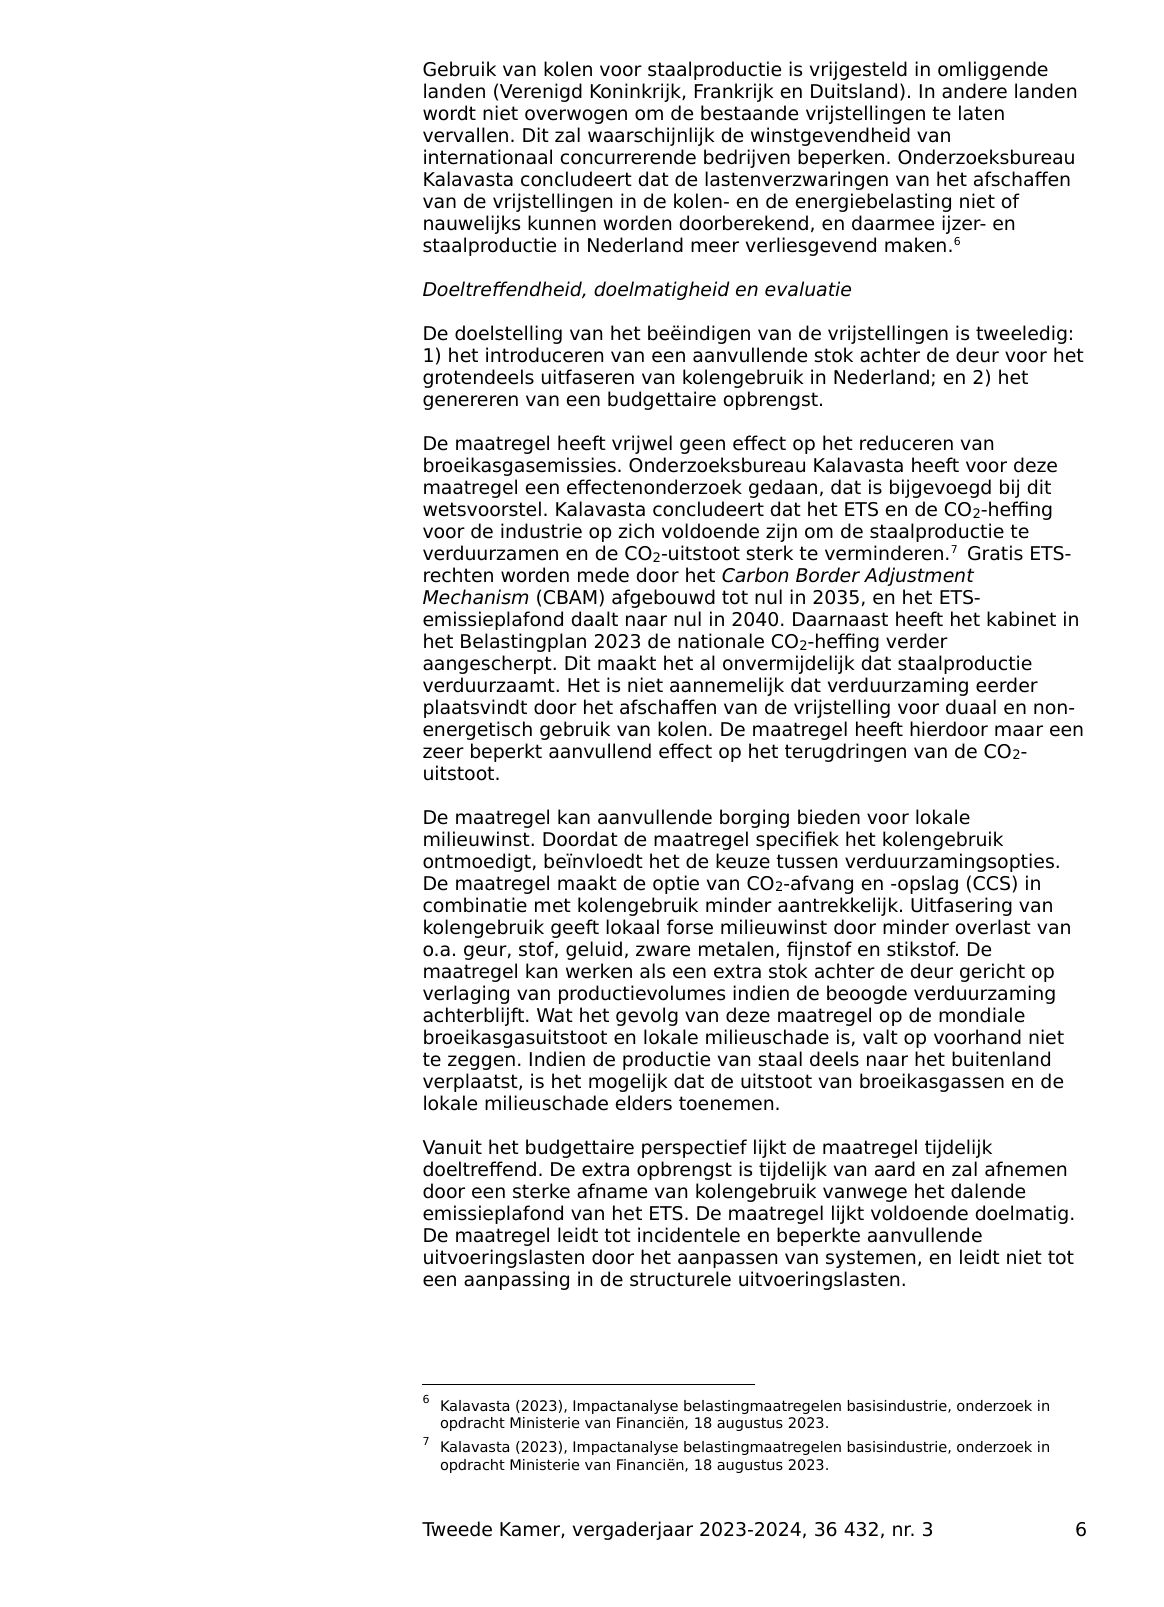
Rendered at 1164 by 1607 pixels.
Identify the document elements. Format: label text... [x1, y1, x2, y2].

text De maatregel kan aanvullende borging bieden voor lokale milieuwinst. Doordat de maatregel specifiek het kolengebruik ontmoedigt, beïnvloedt het de keuze tussen verduurzamingsopties. De maatregel maakt de optie van CO2-afvang en -opslag (CCS) in combinatie met kolengebruik minder aantrekkelijk. Uitfasering van kolengebruik geeft lokaal forse milieuwinst door minder overlast van o.a. geur, stof, geluid, zware metalen, fijnstof en stikstof. De maatregel kan werken als een extra stok achter de deur gericht op verlaging van productievolumes indien de beoogde verduurzaming achterblijft. Wat het gevolg van deze maatregel op de mondiale broeikasgasuitstoot en lokale milieuschade is, valt op voorhand niet te zeggen. Indien de productie van staal deels naar het buitenland verplaatst, is het mogelijk dat de uitstoot van broeikasgassen en de lokale milieuschade elders toenemen. [422, 807, 1087, 1115]
text Gebruik van kolen voor staalproductie is vrijgesteld in omliggende landen (Verenigd Koninkrijk, Frankrijk en Duitsland). In andere landen wordt niet overwogen om de bestaande vrijstellingen te laten vervallen. Dit zal waarschijnlijk de winstgevendheid van internationaal concurrerende bedrijven beperken. Onderzoeksbureau Kalavasta concludeert dat de lastenverzwaringen van het afschaffen van de vrijstellingen in de kolen- en de energiebelasting niet of nauwelijks kunnen worden doorberekend, en daarmee ijzer- en staalproductie in Nederland meer verliesgevend maken. [422, 59, 1087, 257]
text De doelstelling van het beëindigen van de vrijstellingen is tweeledig: 1) het introduceren van een aanvullende stok achter de deur voor het grotendeels uitfaseren van kolengebruik in Nederland; en 2) het genereren van een budgettaire opbrengst. [422, 323, 1087, 411]
text Kalavasta (2023), Impactanalyse belastingmaatregelen basisindustrie, onderzoek in opdracht Ministerie van Financiën, 18 augustus 2023. [422, 1435, 1087, 1474]
text Vanuit het budgettaire perspectief lijkt de maatregel tijdelijk doeltreffend. De extra opbrengst is tijdelijk van aard en zal afnemen door een sterke afname van kolengebruik vanwege het dalende emissieplafond van het ETS. De maatregel lijkt voldoende doelmatig. De maatregel leidt tot incidentele en beperkte aanvullende uitvoeringslasten door het aanpassen van systemen, en leidt niet tot een aanpassing in de structurele uitvoeringslasten. [422, 1137, 1087, 1291]
subtitle Doeltreffendheid, doelmatigheid en evaluatie [422, 279, 1087, 301]
text De maatregel heeft vrijwel geen effect op het reduceren van broeikasgasemissies. Onderzoeksbureau Kalavasta heeft voor deze maatregel een effectenonderzoek gedaan, dat is bijgevoegd bij dit wetsvoorstel. Kalavasta concludeert dat het ETS en de CO2-heffing voor de industrie op zich voldoende zijn om de staalproductie te verduurzamen en de CO2-uitstoot sterk te verminderen. Gratis ETS-rechten worden mede door het Carbon Border Adjustment Mechanism (CBAM) afgebouwd tot nul in 2035, en het ETS-emissieplafond daalt naar nul in 2040. Daarnaast heeft het kabinet in het Belastingplan 2023 de nationale CO2-heffing verder aangescherpt. Dit maakt het al onvermijdelijk dat staalproductie verduurzaamt. Het is niet aannemelijk dat verduurzaming eerder plaatsvindt door het afschaffen van de vrijstelling voor duaal en non-energetisch gebruik van kolen. De maatregel heeft hierdoor maar een zeer beperkt aanvullend effect op het terugdringen van de CO2-uitstoot. [422, 433, 1087, 785]
text Kalavasta (2023), Impactanalyse belastingmaatregelen basisindustrie, onderzoek in opdracht Ministerie van Financiën, 18 augustus 2023. [422, 1393, 1087, 1432]
